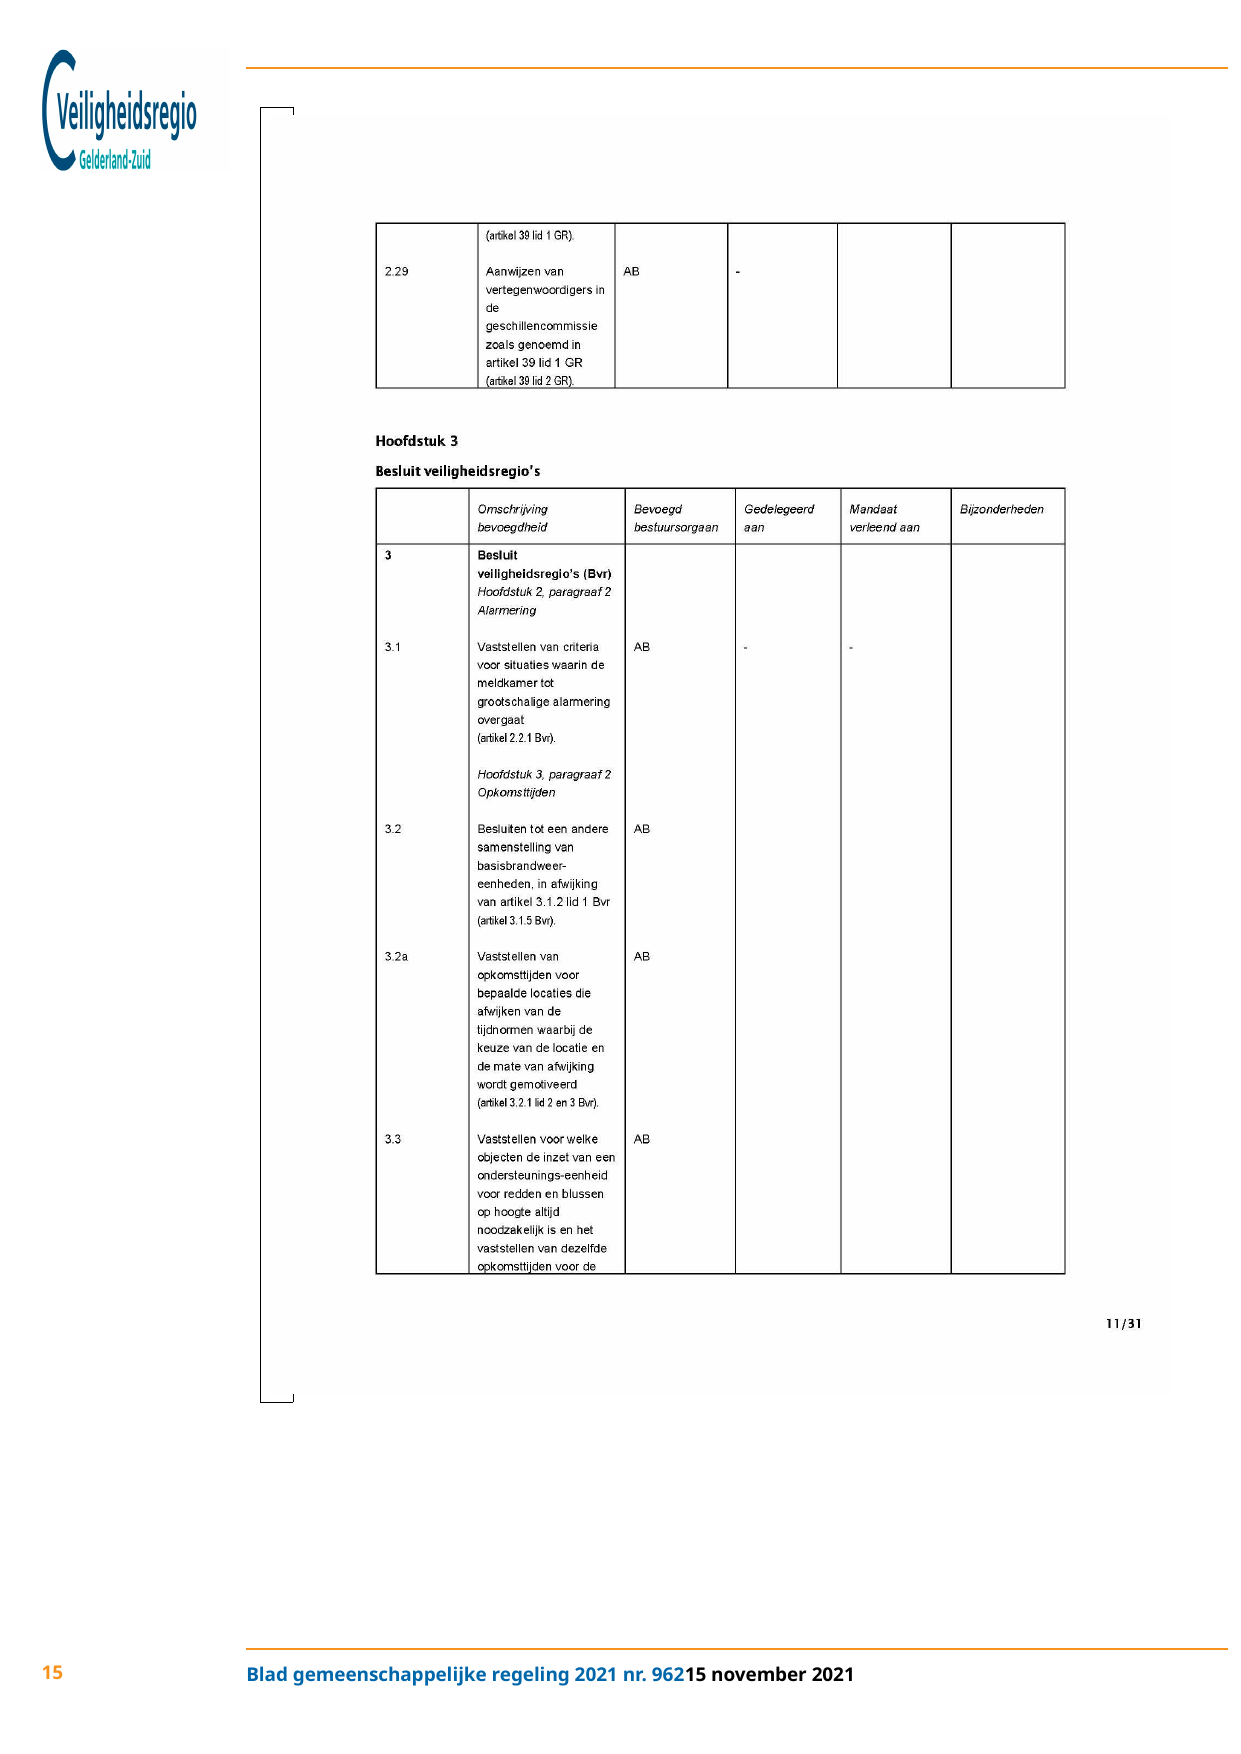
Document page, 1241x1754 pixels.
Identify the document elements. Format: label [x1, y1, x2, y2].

picture [268, 115, 1173, 1394]
picture [41, 47, 231, 172]
